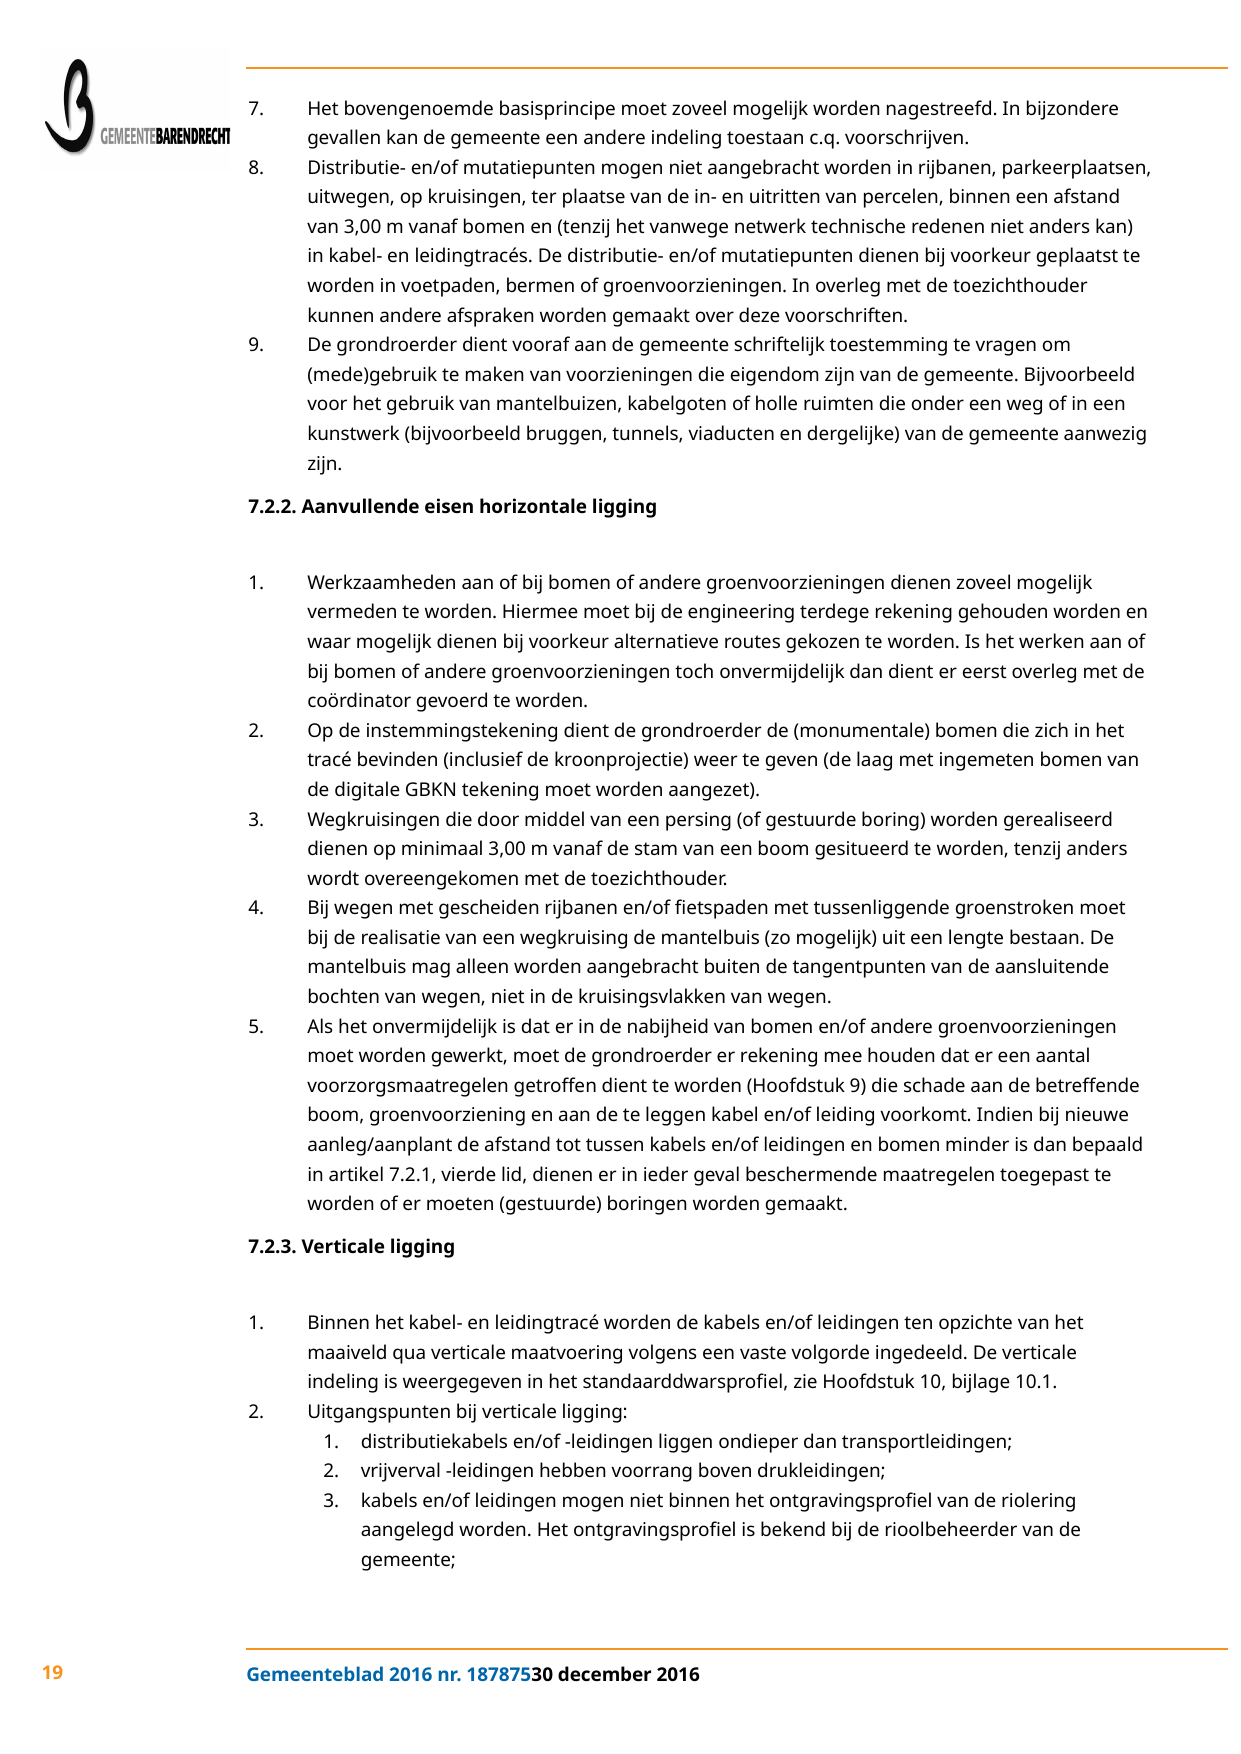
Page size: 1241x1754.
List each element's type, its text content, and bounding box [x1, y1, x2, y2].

list Wegkruisingen die door middel van een persing (of gestuurde boring) worden gerealiseerd dienen op minimaal 3,00 m vanaf de stam van een boom gesitueerd te worden, tenzij anders wordt overeengekomen met de toezichthouder. [248, 806, 1152, 891]
list Bij wegen met gescheiden rijbanen en/of fietspaden met tussenliggende groenstroken moet bij de realisatie van een wegkruising de mantelbuis (zo mogelijk) uit een lengte bestaan. De mantelbuis mag alleen worden aangebracht buiten de tangentpunten van de aansluitende bochten van wegen, niet in de kruisingsvlakken van wegen. [248, 894, 1152, 1009]
text 7.2.3. Verticale ligging [248, 1233, 1152, 1259]
list kabels en/of leidingen mogen niet binnen het ontgravingsprofiel van de riolering aangelegd worden. Het ontgravingsprofiel is bekend bij de rioolbeheerder van de gemeente; [323, 1487, 1152, 1572]
list vrijverval -leidingen hebben voorrang boven drukleidingen; [323, 1457, 1152, 1483]
list De grondroerder dient vooraf aan de gemeente schriftelijk toestemming te vragen om (mede)gebruik te maken van voorzieningen die eigendom zijn van de gemeente. Bijvoorbeeld voor het gebruik van mantelbuizen, kabelgoten of holle ruimten die onder een weg of in een kunstwerk (bijvoorbeeld bruggen, tunnels, viaducten en dergelijke) van de gemeente aanwezig zijn. [248, 331, 1152, 476]
text 7.2.2. Aanvullende eisen horizontale ligging [248, 493, 1152, 519]
picture [41, 47, 231, 172]
list Op de instemmingstekening dient de grondroerder de (monumentale) bomen die zich in het tracé bevinden (inclusief de kroonprojectie) weer te geven (de laag met ingemeten bomen van de digitale GBKN tekening moet worden aangezet). [248, 717, 1152, 802]
list Distributie- en/of mutatiepunten mogen niet aangebracht worden in rijbanen, parkeerplaatsen, uitwegen, op kruisingen, ter plaatse van de in- en uitritten van percelen, binnen een afstand van 3,00 m vanaf bomen en (tenzij het vanwege netwerk technische redenen niet anders kan) in kabel- en leidingtracés. De distributie- en/of mutatiepunten dienen bij voorkeur geplaatst te worden in voetpaden, bermen of groenvoorzieningen. In overleg met de toezichthouder kunnen andere afspraken worden gemaakt over deze voorschriften. [248, 154, 1152, 328]
list Binnen het kabel- en leidingtracé worden de kabels en/of leidingen ten opzichte van het maaiveld qua verticale maatvoering volgens een vaste volgorde ingedeeld. De verticale indeling is weergegeven in het standaarddwarsprofiel, zie Hoofdstuk 10, bijlage 10.1. [248, 1309, 1152, 1394]
list Het bovengenoemde basisprincipe moet zoveel mogelijk worden nagestreefd. In bijzondere gevallen kan de gemeente een andere indeling toestaan c.q. voorschrijven. [248, 95, 1152, 150]
list distributiekabels en/of -leidingen liggen ondieper dan transportleidingen; [323, 1428, 1152, 1454]
list Als het onvermijdelijk is dat er in de nabijheid van bomen en/of andere groenvoorzieningen moet worden gewerkt, moet de grondroerder er rekening mee houden dat er een aantal voorzorgsmaatregelen getroffen dient te worden (Hoofdstuk 9) die schade aan de betreffende boom, groenvoorziening en aan de te leggen kabel en/of leiding voorkomt. Indien bij nieuwe aanleg/aanplant de afstand tot tussen kabels en/of leidingen en bomen minder is dan bepaald in artikel 7.2.1, vierde lid, dienen er in ieder geval beschermende maatregelen toegepast te worden of er moeten (gestuurde) boringen worden gemaakt. [248, 1013, 1152, 1216]
list Uitgangspunten bij verticale ligging: [248, 1398, 1152, 1424]
list Werkzaamheden aan of bij bomen of andere groenvoorzieningen dienen zoveel mogelijk vermeden te worden. Hiermee moet bij de engineering terdege rekening gehouden worden en waar mogelijk dienen bij voorkeur alternatieve routes gekozen te worden. Is het werken aan of bij bomen of andere groenvoorzieningen toch onvermijdelijk dan dient er eerst overleg met de coördinator gevoerd te worden. [248, 569, 1152, 713]
